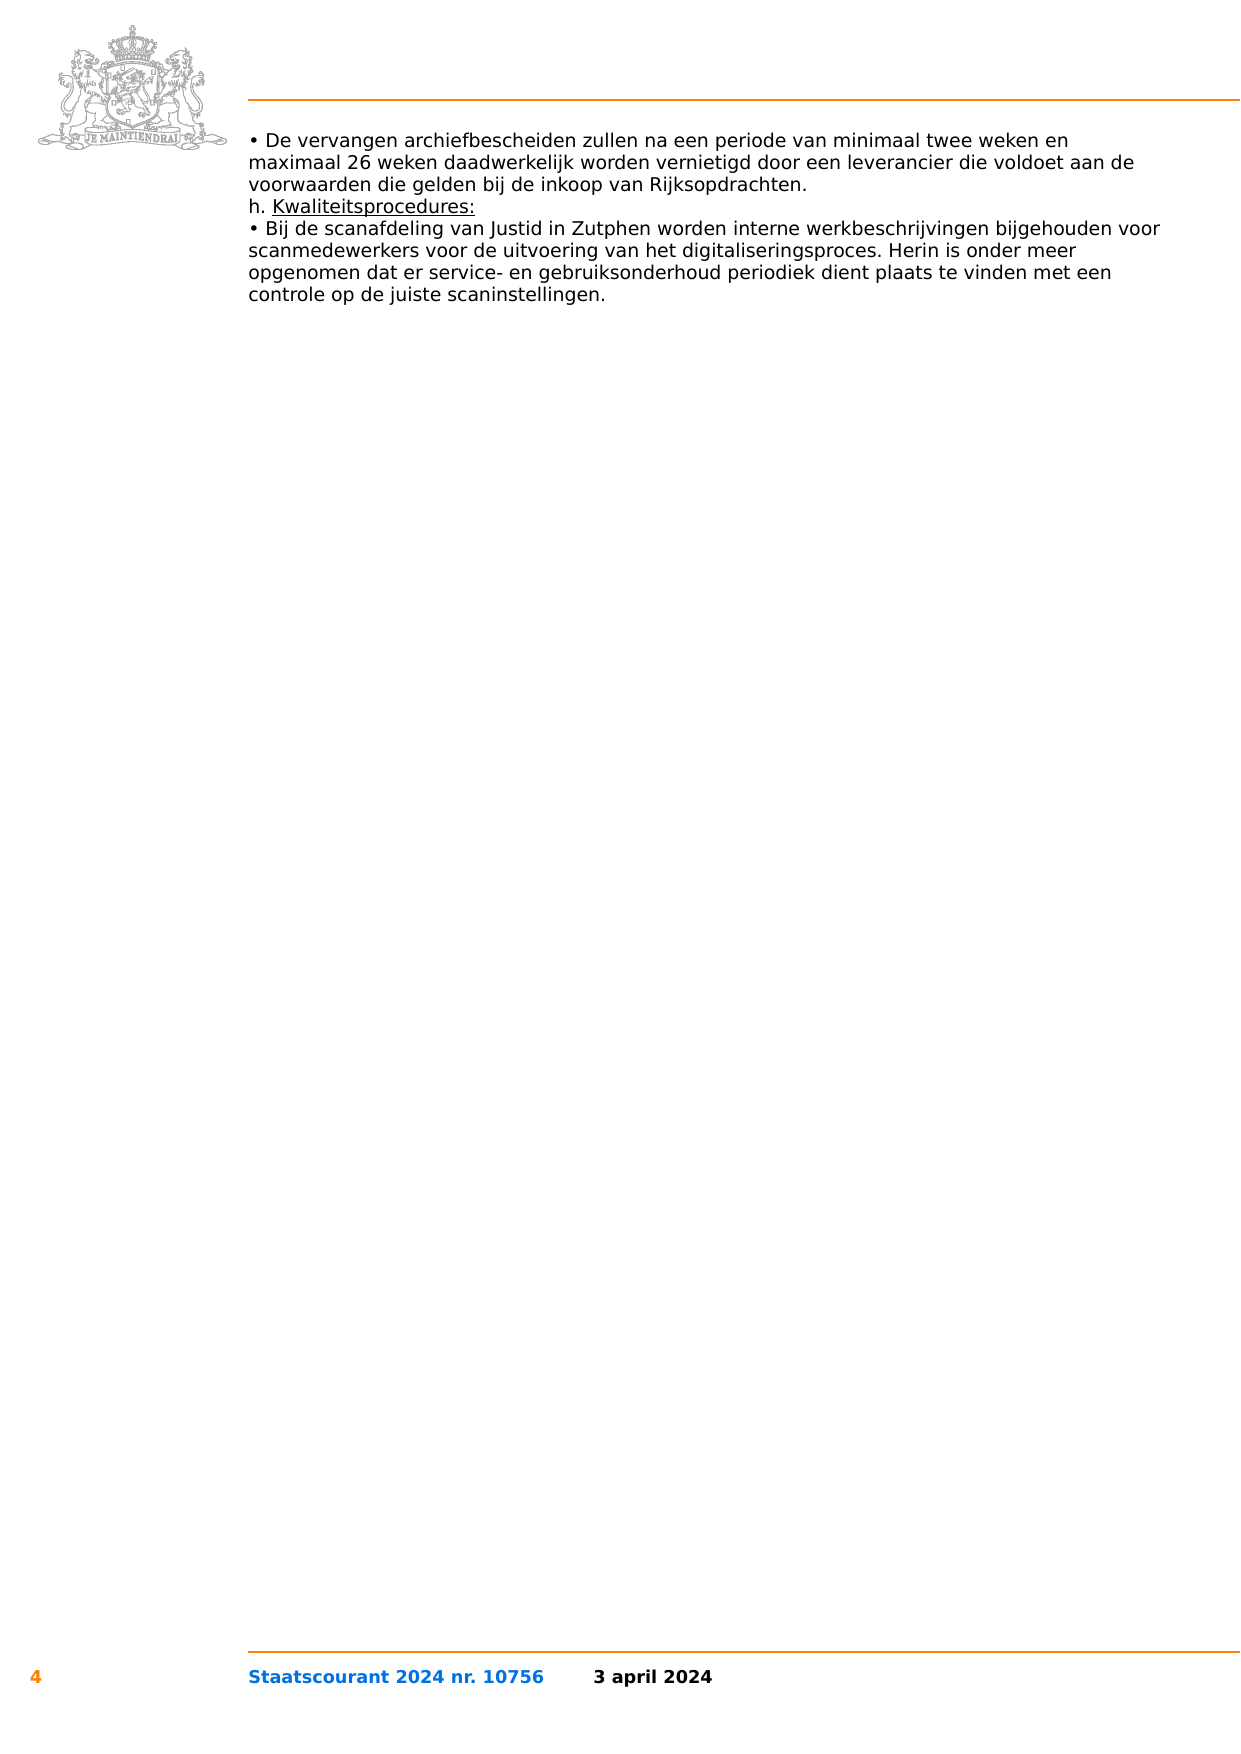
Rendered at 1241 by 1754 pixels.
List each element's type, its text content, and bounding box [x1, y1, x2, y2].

text h. Kwaliteitsprocedures: [248, 196, 1163, 218]
text • Bij de scanafdeling van Justid in Zutphen worden interne werkbeschrijvingen bijgehouden voor scanmedewerkers voor de uitvoering van het digitaliseringsproces. Herin is onder meer opgenomen dat er service- en gebruiksonderhoud periodiek dient plaats te vinden met een controle op de juiste scaninstellingen. [248, 218, 1163, 306]
picture [38, 25, 227, 150]
text • De vervangen archiefbescheiden zullen na een periode van minimaal twee weken en maximaal 26 weken daadwerkelijk worden vernietigd door een leverancier die voldoet aan de voorwaarden die gelden bij de inkoop van Rijksopdrachten. [248, 130, 1163, 196]
